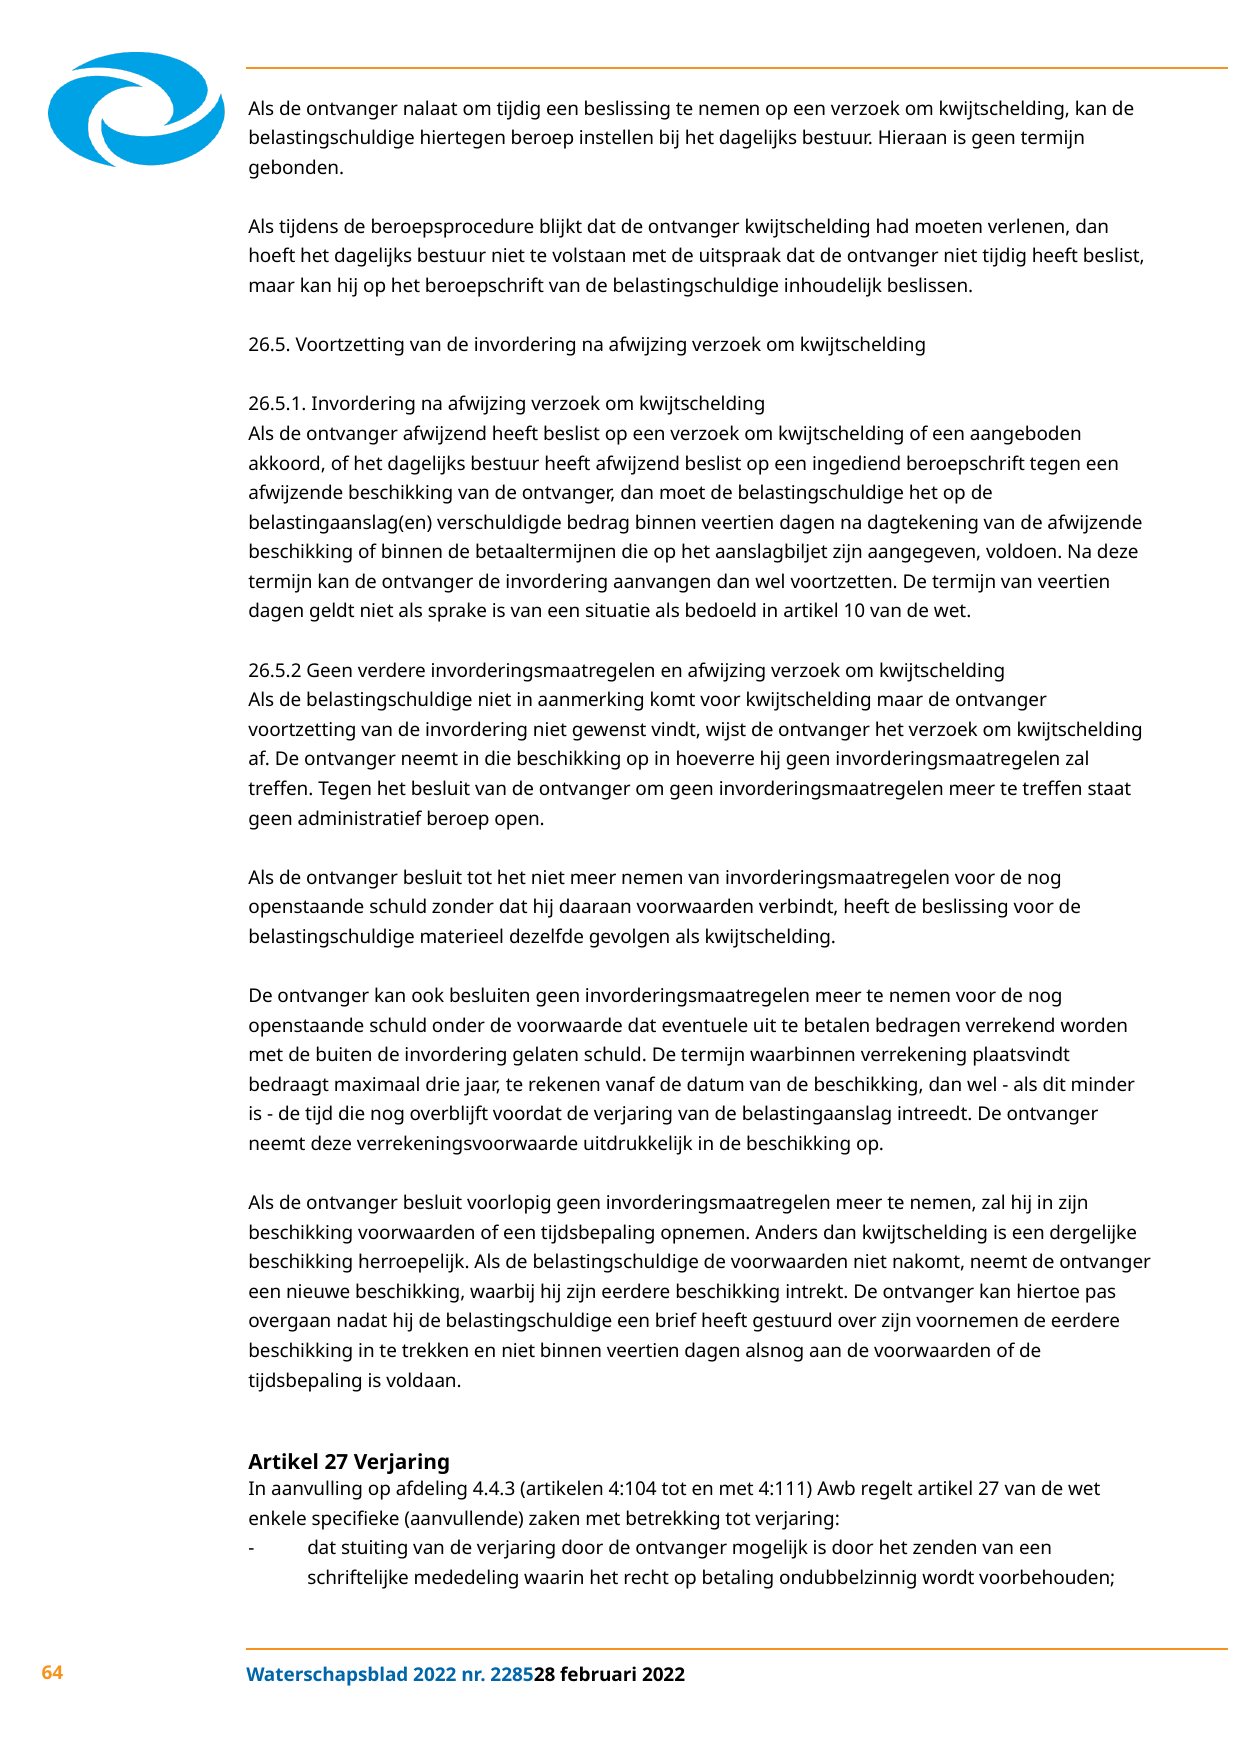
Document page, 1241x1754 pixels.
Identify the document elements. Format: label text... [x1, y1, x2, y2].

text 26.5. Voortzetting van de invordering na afwijzing verzoek om kwijtschelding [248, 331, 1152, 357]
text 26.5.1. Invordering na afwijzing verzoek om kwijtschelding [248, 391, 1152, 416]
text In aanvulling op afdeling 4.4.3 (artikelen 4:104 tot en met 4:111) Awb regelt artikel 27 van de wet enkele specifieke (aanvullende) zaken met betrekking tot verjaring: [248, 1475, 1152, 1531]
text 26.5.2 Geen verdere invorderingsmaatregelen en afwijzing verzoek om kwijtschelding [248, 657, 1152, 683]
picture [41, 47, 231, 172]
text Als tijdens de beroepsprocedure blijkt dat de ontvanger kwijtschelding had moeten verlenen, dan hoeft het dagelijks bestuur niet te volstaan met de uitspraak dat de ontvanger niet tijdig heeft beslist, maar kan hij op het beroepschrift van de belastingschuldige inhoudelijk beslissen. [248, 213, 1152, 298]
text Als de ontvanger nalaat om tijdig een beslissing te nemen op een verzoek om kwijtschelding, kan de belastingschuldige hiertegen beroep instellen bij het dagelijks bestuur. Hieraan is geen termijn gebonden. [248, 95, 1152, 180]
text Als de ontvanger besluit tot het niet meer nemen van invorderingsmaatregelen voor de nog openstaande schuld zonder dat hij daaraan voorwaarden verbindt, heeft de beslissing voor de belastingschuldige materieel dezelfde gevolgen als kwijtschelding. [248, 864, 1152, 949]
text Artikel 27 Verjaring [248, 1447, 1152, 1475]
text Als de belastingschuldige niet in aanmerking komt voor kwijtschelding maar de ontvanger voortzetting van de invordering niet gewenst vindt, wijst de ontvanger het verzoek om kwijtschelding af. De ontvanger neemt in die beschikking op in hoeverre hij geen invorderingsmaatregelen zal treffen. Tegen het besluit van de ontvanger om geen invorderingsmaatregelen meer te treffen staat geen administratief beroep open. [248, 686, 1152, 831]
text Als de ontvanger besluit voorlopig geen invorderingsmaatregelen meer te nemen, zal hij in zijn beschikking voorwaarden of een tijdsbepaling opnemen. Anders dan kwijtschelding is een dergelijke beschikking herroepelijk. Als de belastingschuldige de voorwaarden niet nakomt, neemt de ontvanger een nieuwe beschikking, waarbij hij zijn eerdere beschikking intrekt. De ontvanger kan hiertoe pas overgaan nadat hij de belastingschuldige een brief heeft gestuurd over zijn voornemen de eerdere beschikking in te trekken en niet binnen veertien dagen alsnog aan de voorwaarden of de tijdsbepaling is voldaan. [248, 1189, 1152, 1393]
text Als de ontvanger afwijzend heeft beslist op een verzoek om kwijtschelding of een aangeboden akkoord, of het dagelijks bestuur heeft afwijzend beslist op een ingediend beroepschrift tegen een afwijzende beschikking van de ontvanger, dan moet de belastingschuldige het op de belastingaanslag(en) verschuldigde bedrag binnen veertien dagen na dagtekening van de afwijzende beschikking of binnen de betaaltermijnen die op het aanslagbiljet zijn aangegeven, voldoen. Na deze termijn kan de ontvanger de invordering aanvangen dan wel voortzetten. De termijn van veertien dagen geldt niet als sprake is van een situatie als bedoeld in artikel 10 van de wet. [248, 420, 1152, 623]
text De ontvanger kan ook besluiten geen invorderingsmaatregelen meer te nemen voor de nog openstaande schuld onder de voorwaarde dat eventuele uit te betalen bedragen verrekend worden met de buiten de invordering gelaten schuld. De termijn waarbinnen verrekening plaatsvindt bedraagt maximaal drie jaar, te rekenen vanaf de datum van de beschikking, dan wel - als dit minder is - de tijd die nog overblijft voordat de verjaring van de belastingaanslag intreedt. De ontvanger neemt deze verrekeningsvoorwaarde uitdrukkelijk in de beschikking op. [248, 982, 1152, 1156]
list dat stuiting van de verjaring door de ontvanger mogelijk is door het zenden van een schriftelijke mededeling waarin het recht op betaling ondubbelzinnig wordt voorbehouden; [248, 1534, 1152, 1590]
